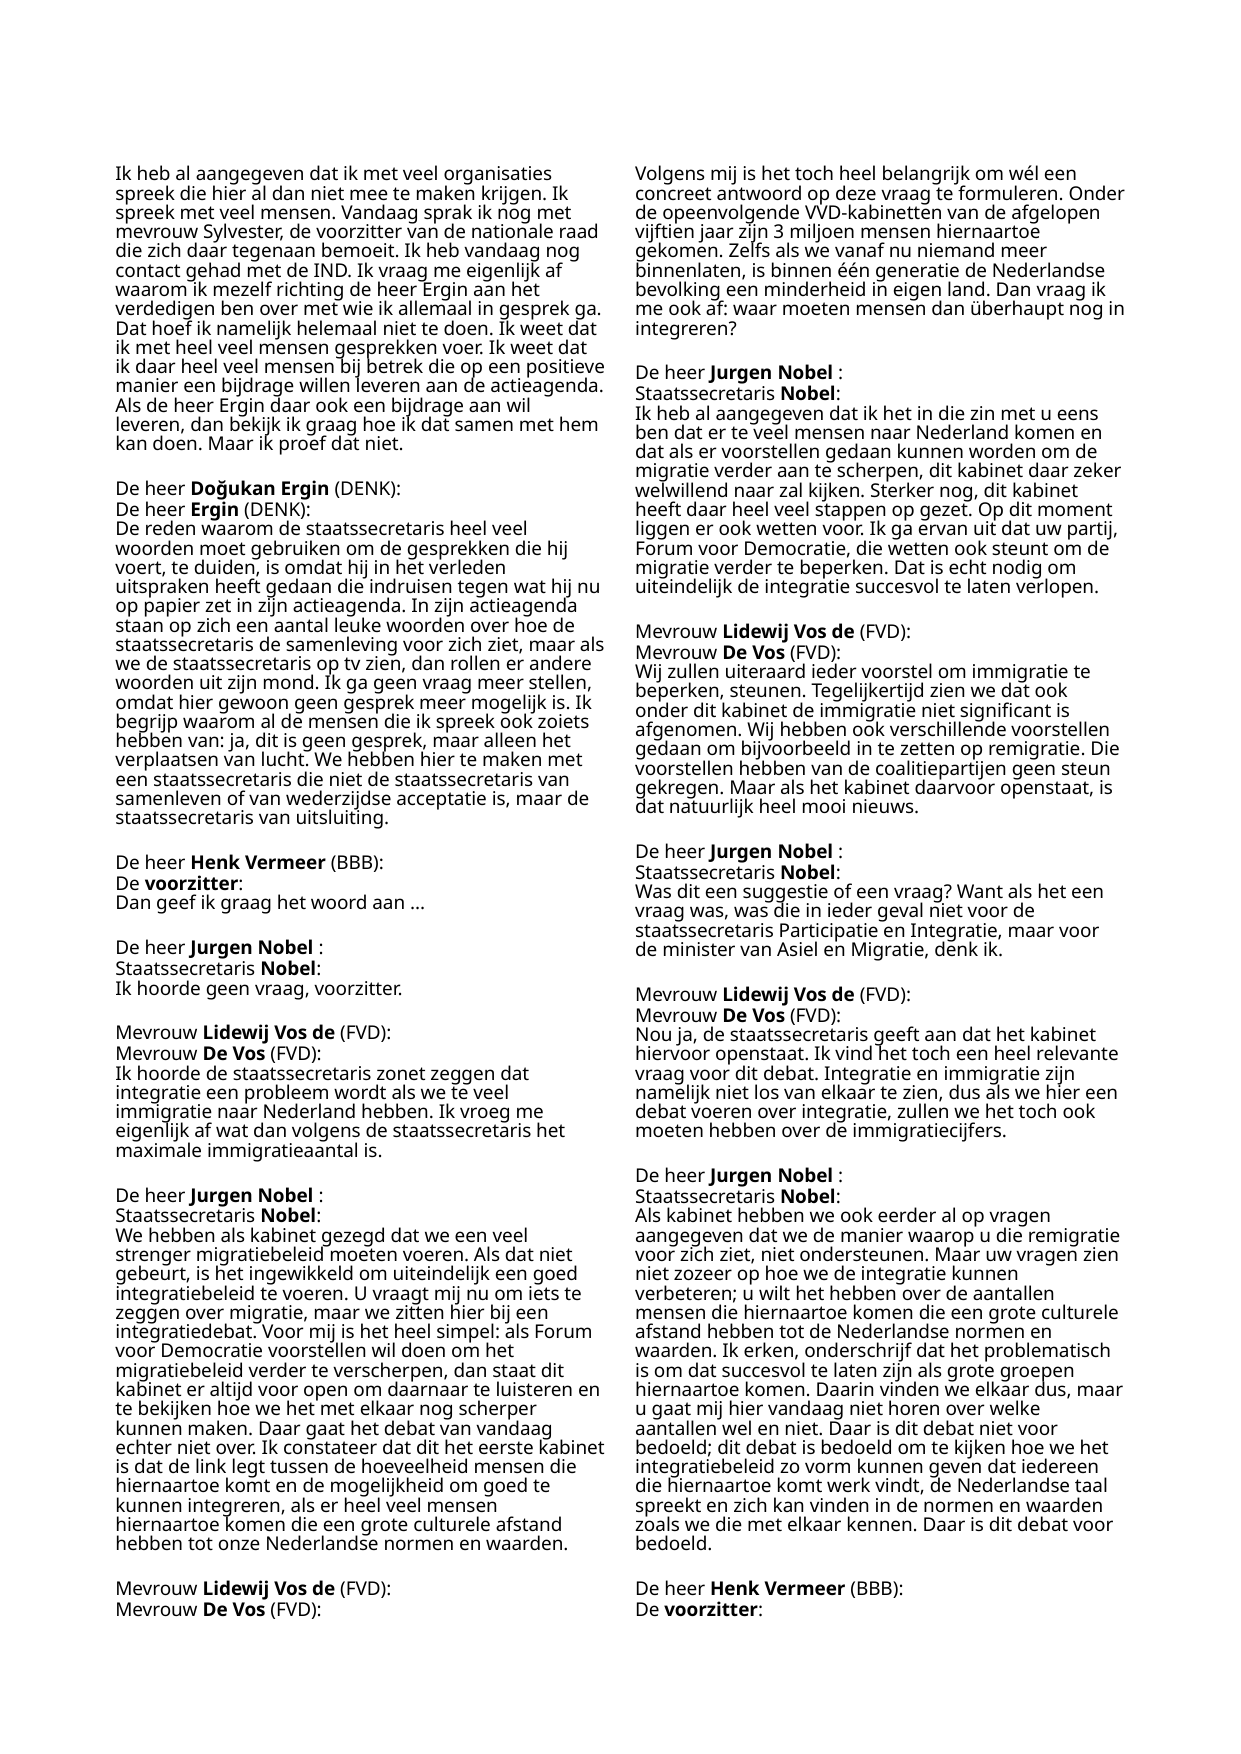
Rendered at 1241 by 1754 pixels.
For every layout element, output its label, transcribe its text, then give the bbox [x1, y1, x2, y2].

text Mevrouw Lidewij Vos de (FVD): [635, 981, 1125, 1007]
text Was dit een suggestie of een vraag? Want als het een vraag was, was die in ieder geval niet voor de staatssecretaris Participatie en Integratie, maar voor de minister van Asiel en Migratie, denk ik. [635, 883, 1125, 960]
text Mevrouw De Vos (FVD): [115, 1045, 605, 1064]
text De heer Jurgen Nobel : [115, 934, 605, 960]
text Staatssecretaris Nobel: [635, 1188, 1125, 1207]
text Ik heb al aangegeven dat ik met veel organisaties spreek die hier al dan niet mee te maken krijgen. Ik spreek met veel mensen. Vandaag sprak ik nog met mevrouw Sylvester, de voorzitter van de nationale raad die zich daar tegenaan bemoeit. Ik heb vandaag nog contact gehad met de IND. Ik vraag me eigenlijk af waarom ik mezelf richting de heer Ergin aan het verdedigen ben over met wie ik allemaal in gesprek ga. Dat hoef ik namelijk helemaal niet te doen. Ik weet dat ik met heel veel mensen gesprekken voer. Ik weet dat ik daar heel veel mensen bij betrek die op een positieve manier een bijdrage willen leveren aan de actieagenda. Als de heer Ergin daar ook een bijdrage aan wil leveren, dan bekijk ik graag hoe ik dat samen met hem kan doen. Maar ik proef dat niet. [115, 165, 605, 454]
text De heer Henk Vermeer (BBB): [635, 1575, 1125, 1601]
text Staatssecretaris Nobel: [115, 1207, 605, 1227]
text Mevrouw De Vos (FVD): [635, 644, 1125, 663]
text Mevrouw Lidewij Vos de (FVD): [115, 1019, 605, 1045]
text Volgens mij is het toch heel belangrijk om wél een concreet antwoord op deze vraag te formuleren. Onder de opeenvolgende VVD-kabinetten van de afgelopen vijftien jaar zijn 3 miljoen mensen hiernaartoe gekomen. Zelfs als we vanaf nu niemand meer binnenlaten, is binnen één generatie de Nederlandse bevolking een minderheid in eigen land. Dan vraag ik me ook af: waar moeten mensen dan überhaupt nog in integreren? [635, 165, 1125, 339]
text Als kabinet hebben we ook eerder al op vragen aangegeven dat we de manier waarop u die remigratie voor zich ziet, niet ondersteunen. Maar uw vragen zien niet zozeer op hoe we de integratie kunnen verbeteren; u wilt het hebben over de aantallen mensen die hiernaartoe komen die een grote culturele afstand hebben tot de Nederlandse normen en waarden. Ik erken, onderschrijf dat het problematisch is om dat succesvol te laten zijn als grote groepen hiernaartoe komen. Daarin vinden we elkaar dus, maar u gaat mij hier vandaag niet horen over welke aantallen wel en niet. Daar is dit debat niet voor bedoeld; dit debat is bedoeld om te kijken hoe we het integratiebeleid zo vorm kunnen geven dat iedereen die hiernaartoe komt werk vindt, de Nederlandse taal spreekt en zich kan vinden in de normen en waarden zoals we die met elkaar kennen. Daar is dit debat voor bedoeld. [635, 1207, 1125, 1554]
text Nou ja, de staatssecretaris geeft aan dat het kabinet hiervoor openstaat. Ik vind het toch een heel relevante vraag voor dit debat. Integratie en immigratie zijn namelijk niet los van elkaar te zien, dus als we hier een debat voeren over integratie, zullen we het toch ook moeten hebben over de immigratiecijfers. [635, 1026, 1125, 1142]
text Dan geef ik graag het woord aan ... [115, 894, 605, 914]
text Staatssecretaris Nobel: [635, 385, 1125, 404]
text De voorzitter: [115, 875, 605, 894]
text Mevrouw De Vos (FVD): [635, 1007, 1125, 1026]
text Mevrouw Lidewij Vos de (FVD): [115, 1575, 605, 1601]
text De heer Doğukan Ergin (DENK): [115, 475, 605, 501]
text De heer Ergin (DENK): [115, 501, 605, 520]
text De heer Jurgen Nobel : [635, 359, 1125, 385]
text De heer Jurgen Nobel : [115, 1182, 605, 1207]
text De voorzitter: [635, 1601, 1125, 1620]
text Mevrouw Lidewij Vos de (FVD): [635, 618, 1125, 644]
text Staatssecretaris Nobel: [115, 960, 605, 979]
text De heer Henk Vermeer (BBB): [115, 849, 605, 875]
text Staatssecretaris Nobel: [635, 864, 1125, 883]
text Ik hoorde de staatssecretaris zonet zeggen dat integratie een probleem wordt als we te veel immigratie naar Nederland hebben. Ik vroeg me eigenlijk af wat dan volgens de staatssecretaris het maximale immigratieaantal is. [115, 1064, 605, 1161]
text Mevrouw De Vos (FVD): [115, 1601, 605, 1620]
text De heer Jurgen Nobel : [635, 838, 1125, 864]
text De heer Jurgen Nobel : [635, 1162, 1125, 1188]
text Ik heb al aangegeven dat ik het in die zin met u eens ben dat er te veel mensen naar Nederland komen en dat als er voorstellen gedaan kunnen worden om de migratie verder aan te scherpen, dit kabinet daar zeker welwillend naar zal kijken. Sterker nog, dit kabinet heeft daar heel veel stappen op gezet. Op dit moment liggen er ook wetten voor. Ik ga ervan uit dat uw partij, Forum voor Democratie, die wetten ook steunt om de migratie verder te beperken. Dat is echt nodig om uiteindelijk de integratie succesvol te laten verlopen. [635, 404, 1125, 597]
text Wij zullen uiteraard ieder voorstel om immigratie te beperken, steunen. Tegelijkertijd zien we dat ook onder dit kabinet de immigratie niet significant is afgenomen. Wij hebben ook verschillende voorstellen gedaan om bijvoorbeeld in te zetten op remigratie. Die voorstellen hebben van de coalitiepartijen geen steun gekregen. Maar als het kabinet daarvoor openstaat, is dat natuurlijk heel mooi nieuws. [635, 663, 1125, 817]
text Ik hoorde geen vraag, voorzitter. [115, 979, 605, 999]
text De reden waarom de staatssecretaris heel veel woorden moet gebruiken om de gesprekken die hij voert, te duiden, is omdat hij in het verleden uitspraken heeft gedaan die indruisen tegen wat hij nu op papier zet in zijn actieagenda. In zijn actieagenda staan op zich een aantal leuke woorden over hoe de staatssecretaris de samenleving voor zich ziet, maar als we de staatssecretaris op tv zien, dan rollen er andere woorden uit zijn mond. Ik ga geen vraag meer stellen, omdat hier gewoon geen gesprek meer mogelijk is. Ik begrijp waarom al de mensen die ik spreek ook zoiets hebben van: ja, dit is geen gesprek, maar alleen het verplaatsen van lucht. We hebben hier te maken met een staatssecretaris die niet de staatssecretaris van samenleven of van wederzijdse acceptatie is, maar de staatssecretaris van uitsluiting. [115, 520, 605, 828]
text We hebben als kabinet gezegd dat we een veel strenger migratiebeleid moeten voeren. Als dat niet gebeurt, is het ingewikkeld om uiteindelijk een goed integratiebeleid te voeren. U vraagt mij nu om iets te zeggen over migratie, maar we zitten hier bij een integratiedebat. Voor mij is het heel simpel: als Forum voor Democratie voorstellen wil doen om het migratiebeleid verder te verscherpen, dan staat dit kabinet er altijd voor open om daarnaar te luisteren en te bekijken hoe we het met elkaar nog scherper kunnen maken. Daar gaat het debat van vandaag echter niet over. Ik constateer dat dit het eerste kabinet is dat de link legt tussen de hoeveelheid mensen die hiernaartoe komt en de mogelijkheid om goed te kunnen integreren, als er heel veel mensen hiernaartoe komen die een grote culturele afstand hebben tot onze Nederlandse normen en waarden. [115, 1227, 605, 1554]
